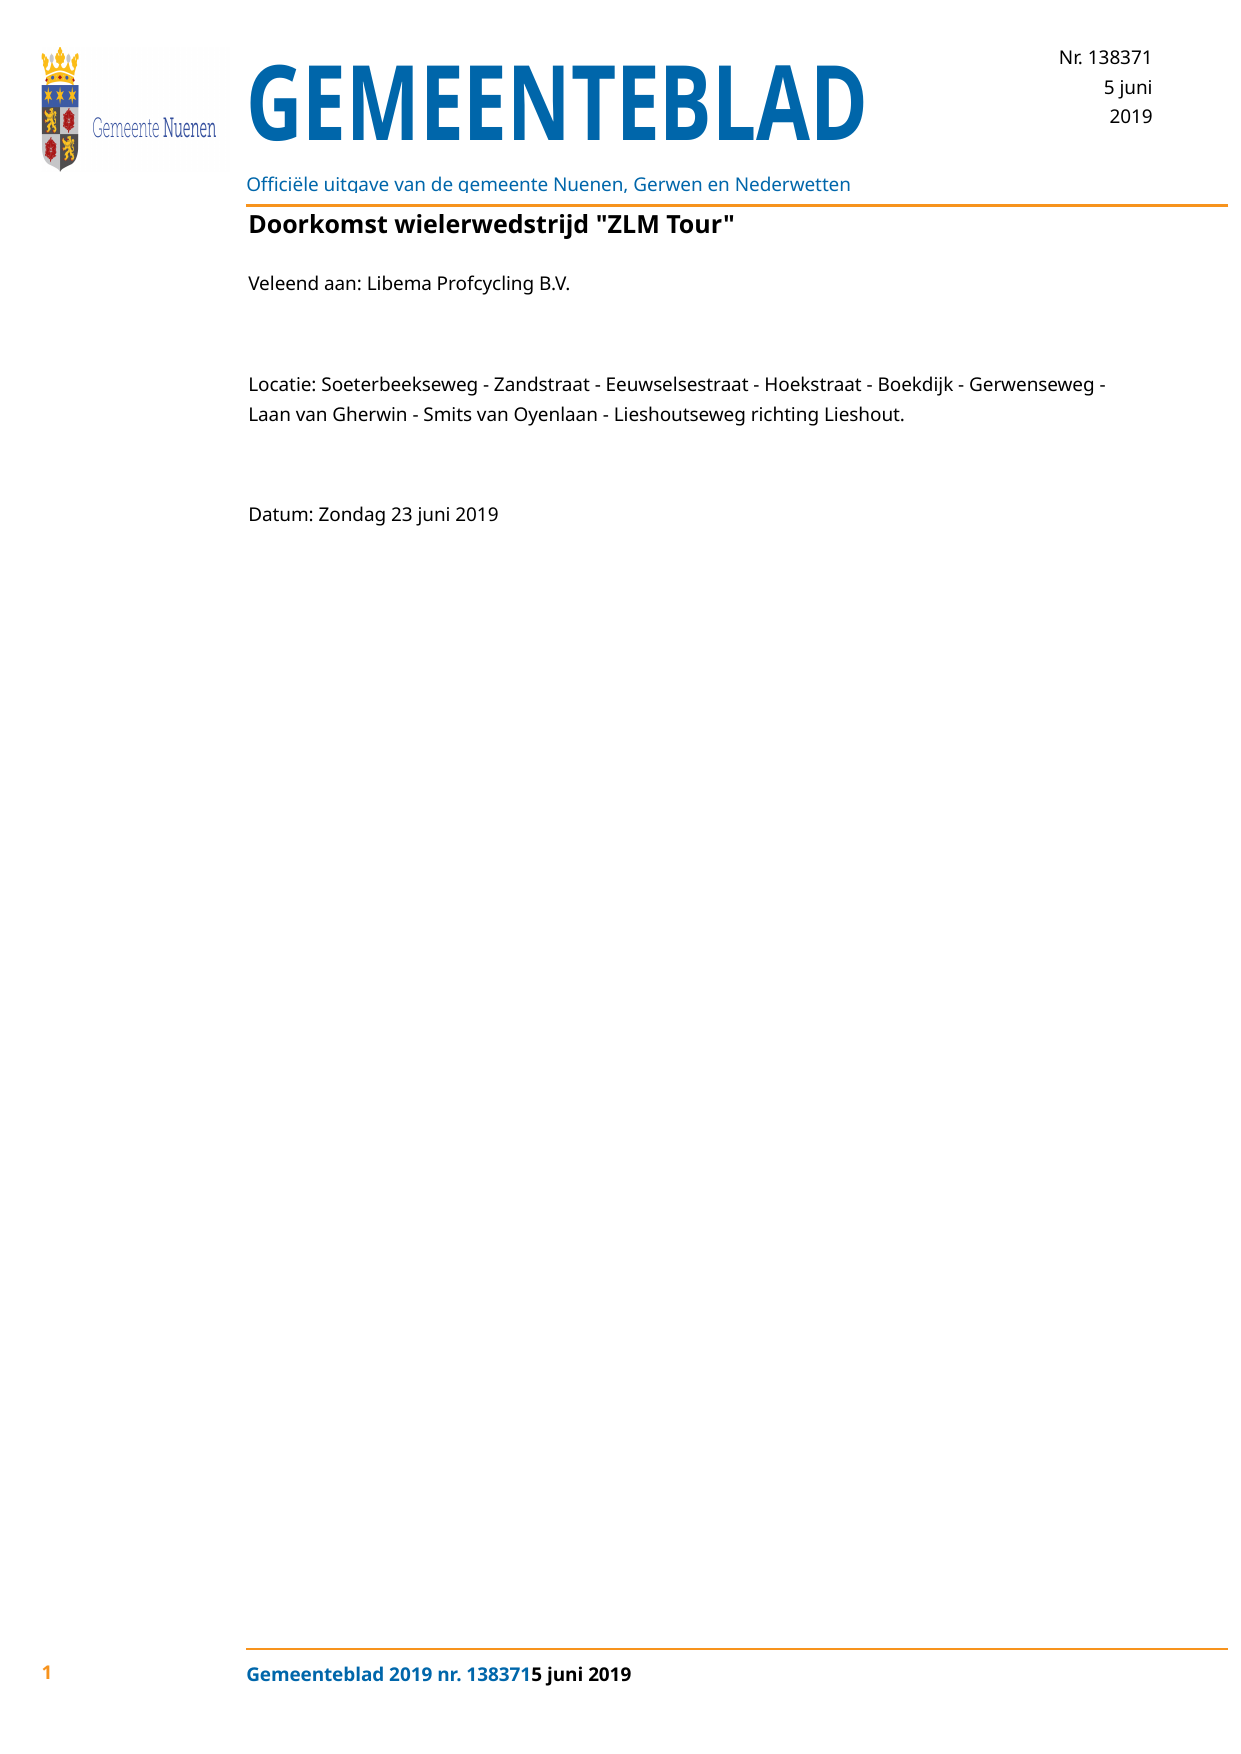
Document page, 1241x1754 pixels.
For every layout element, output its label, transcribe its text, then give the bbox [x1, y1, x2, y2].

text Locatie: Soeterbeekseweg - Zandstraat - Eeuwselsestraat - Hoekstraat - Boekdijk - Gerwenseweg - Laan van Gherwin - Smits van Oyenlaan - Lieshoutseweg richting Lieshout. [248, 371, 1152, 426]
text Veleend aan: Libema Profcycling B.V. [248, 270, 1152, 296]
text Doorkomst wielerwedstrijd "ZLM Tour" [248, 207, 1152, 241]
text Datum: Zondag 23 juni 2019 [248, 502, 1152, 527]
picture [41, 47, 231, 172]
